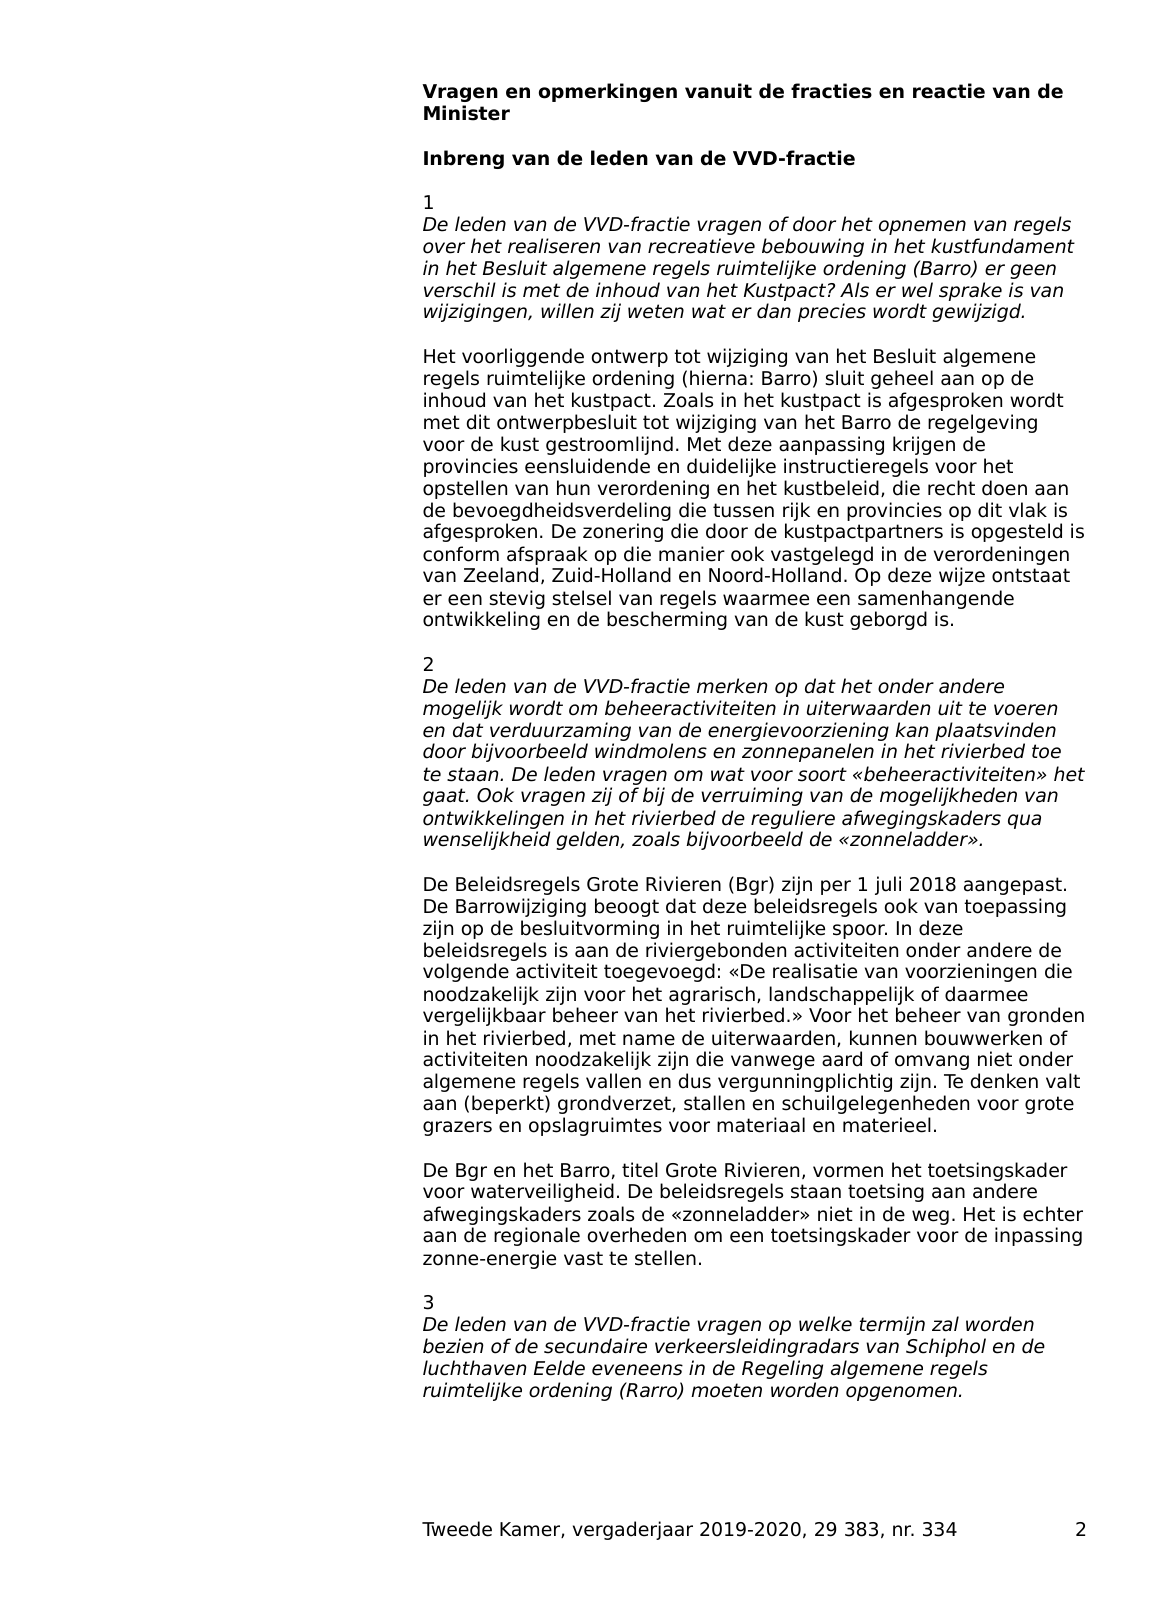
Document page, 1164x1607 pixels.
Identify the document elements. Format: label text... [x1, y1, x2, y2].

subtitle Vragen en opmerkingen vanuit de fracties en reactie van de Minister [422, 81, 1087, 125]
text 2 [422, 653, 1087, 676]
text 3 [422, 1292, 1087, 1313]
text 1 [422, 192, 1087, 213]
text De leden van de VVD-fractie merken op dat het onder andere mogelijk wordt om beheeractiviteiten in uiterwaarden uit te voeren en dat verduurzaming van de energievoorziening kan plaatsvinden door bijvoorbeeld windmolens en zonnepanelen in het rivierbed toe te staan. De leden vragen om wat voor soort «beheeractiviteiten» het gaat. Ook vragen zij of bij de verruiming van de mogelijkheden van ontwikkelingen in het rivierbed de reguliere afwegingskaders qua wenselijkheid gelden, zoals bijvoorbeeld de «zonneladder». [422, 676, 1087, 851]
subtitle Inbreng van de leden van de VVD-fractie [422, 147, 1087, 169]
text Het voorliggende ontwerp tot wijziging van het Besluit algemene regels ruimtelijke ordening (hierna: Barro) sluit geheel aan op de inhoud van het kustpact. Zoals in het kustpact is afgesproken wordt met dit ontwerpbesluit tot wijziging van het Barro de regelgeving voor de kust gestroomlijnd. Met deze aanpassing krijgen de provincies eensluidende en duidelijke instructieregels voor het opstellen van hun verordening en het kustbeleid, die recht doen aan de bevoegdheidsverdeling die tussen rijk en provincies op dit vlak is afgesproken. De zonering die door de kustpactpartners is opgesteld is conform afspraak op die manier ook vastgelegd in de verordeningen van Zeeland, Zuid-Holland en Noord-Holland. Op deze wijze ontstaat er een stevig stelsel van regels waarmee een samenhangende ontwikkeling en de bescherming van de kust geborgd is. [422, 346, 1087, 631]
text De Bgr en het Barro, titel Grote Rivieren, vormen het toetsingskader voor waterveiligheid. De beleidsregels staan toetsing aan andere afwegingskaders zoals de «zonneladder» niet in de weg. Het is echter aan de regionale overheden om een toetsingskader voor de inpassing zonne-energie vast te stellen. [422, 1159, 1087, 1269]
text De Beleidsregels Grote Rivieren (Bgr) zijn per 1 juli 2018 aangepast. De Barrowijziging beoogt dat deze beleidsregels ook van toepassing zijn op de besluitvorming in het ruimtelijke spoor. In deze beleidsregels is aan de riviergebonden activiteiten onder andere de volgende activiteit toegevoegd: «De realisatie van voorzieningen die noodzakelijk zijn voor het agrarisch, landschappelijk of daarmee vergelijkbaar beheer van het rivierbed.» Voor het beheer van gronden in het rivierbed, met name de uiterwaarden, kunnen bouwwerken of activiteiten noodzakelijk zijn die vanwege aard of omvang niet onder algemene regels vallen en dus vergunningplichtig zijn. Te denken valt aan (beperkt) grondverzet, stallen en schuilgelegenheden voor grote grazers en opslagruimtes voor materiaal en materieel. [422, 873, 1087, 1137]
text De leden van de VVD-fractie vragen op welke termijn zal worden bezien of de secundaire verkeersleidingradars van Schiphol en de luchthaven Eelde eveneens in de Regeling algemene regels ruimtelijke ordening (Rarro) moeten worden opgenomen. [422, 1313, 1087, 1401]
text De leden van de VVD-fractie vragen of door het opnemen van regels over het realiseren van recreatieve bebouwing in het kustfundament in het Besluit algemene regels ruimtelijke ordening (Barro) er geen verschil is met de inhoud van het Kustpact? Als er wel sprake is van wijzigingen, willen zij weten wat er dan precies wordt gewijzigd. [422, 213, 1087, 323]
